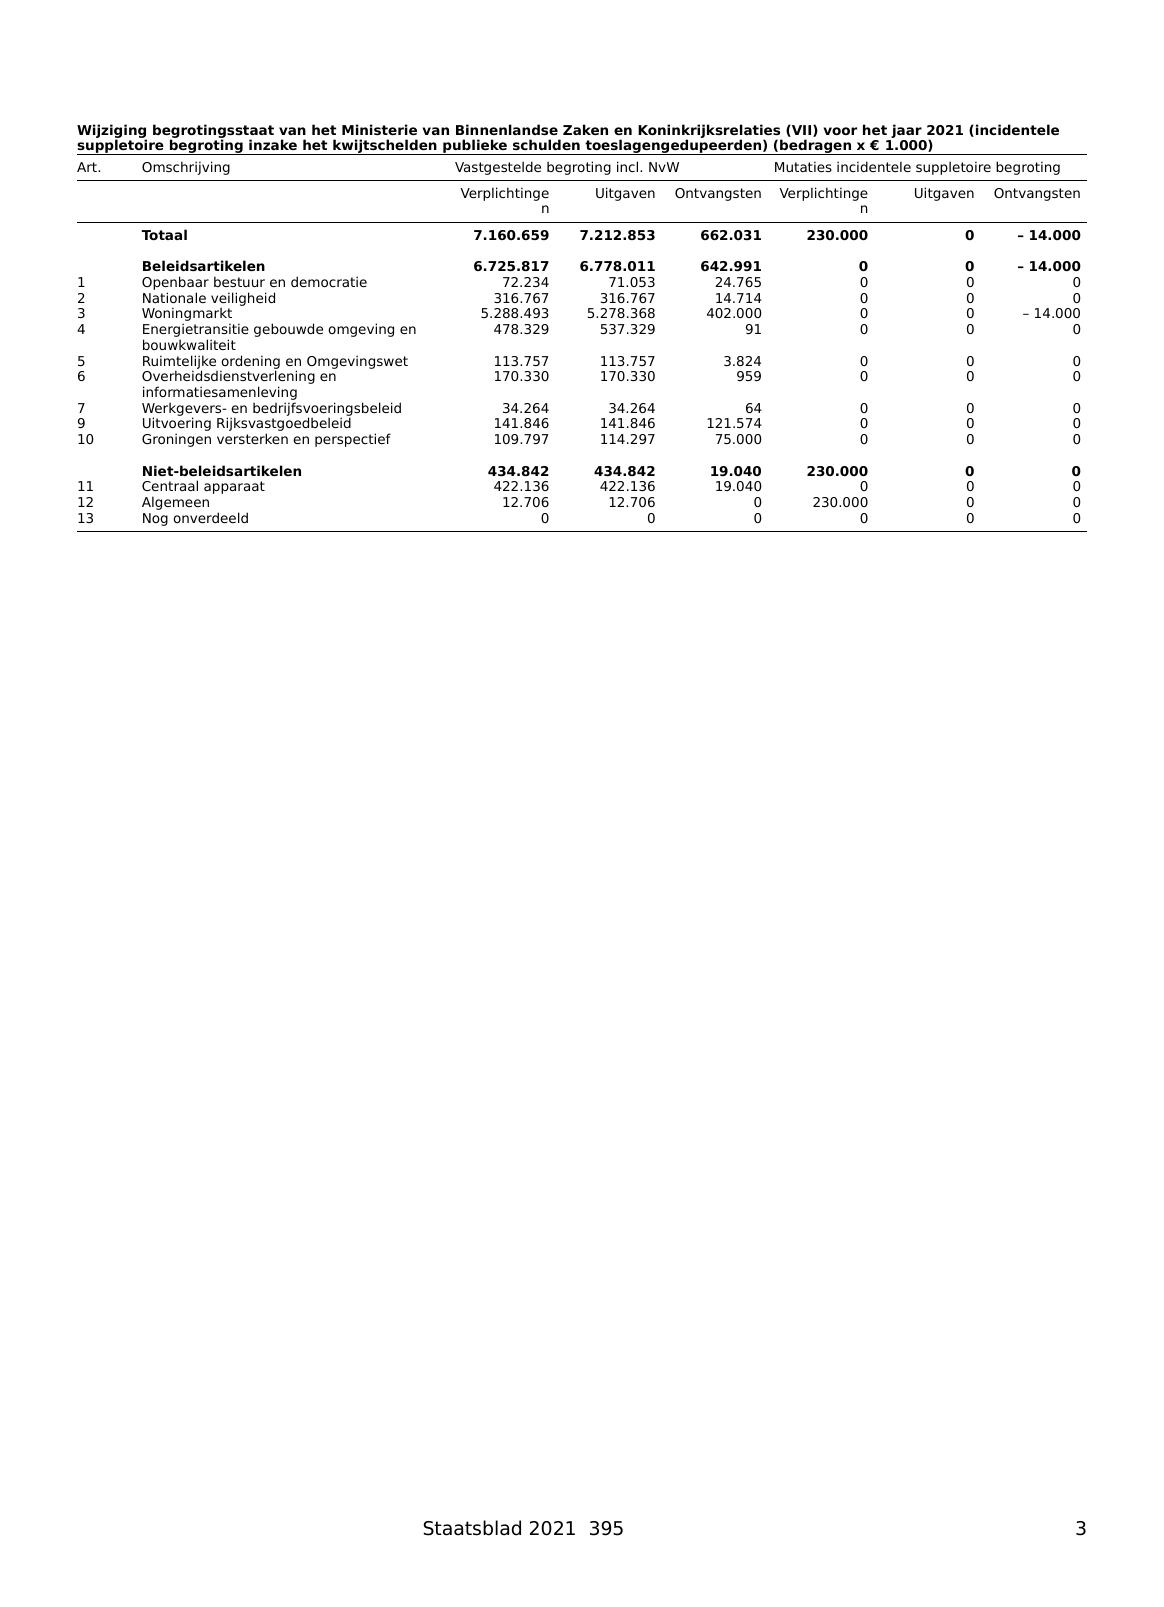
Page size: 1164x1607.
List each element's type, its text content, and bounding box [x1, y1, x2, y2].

table_cell 0 [768, 290, 874, 306]
table_cell 121.574 [661, 416, 768, 432]
table_cell 316.767 [555, 290, 661, 306]
table_cell Ruimtelijke ordening en Omgevingswet [136, 353, 449, 369]
table_cell 64 [661, 401, 768, 416]
table_cell [555, 448, 661, 463]
table_cell 5.288.493 [449, 306, 555, 322]
table_cell [980, 448, 1087, 463]
table_cell 0 [980, 369, 1087, 401]
table_cell 24.765 [661, 275, 768, 290]
table_cell 0 [980, 432, 1087, 448]
table_cell 6.725.817 [449, 259, 555, 275]
table_cell 0 [874, 401, 980, 416]
table_cell 5.278.368 [555, 306, 661, 322]
table_cell 0 [874, 464, 980, 479]
table_cell 0 [661, 495, 768, 511]
table_header Wijziging begrotingsstaat van het Ministerie van Binnenlandse Zaken en Koninkrijksrelaties (VII) voor het jaar 2021 (incidentele suppletoire begroting inzake het kwijtschelden publieke schulden toeslagengedupeerden) (bedragen x € 1.000) [77, 122, 1087, 154]
table_cell 0 [768, 369, 874, 401]
table_cell 0 [980, 416, 1087, 432]
table_cell Niet-beleidsartikelen [136, 464, 449, 479]
table_cell Centraal apparaat [136, 479, 449, 495]
table_cell 0 [768, 353, 874, 369]
table_cell Verplichtingen [449, 181, 555, 222]
table_cell 6 [77, 369, 136, 401]
table_cell 959 [661, 369, 768, 401]
table_cell Ontvangsten [980, 181, 1087, 222]
table_cell 316.767 [449, 290, 555, 306]
table_cell 13 [77, 511, 136, 531]
table_cell Groningen versterken en perspectief [136, 432, 449, 448]
table_cell 434.842 [449, 464, 555, 479]
table_cell 478.329 [449, 322, 555, 353]
table_cell [449, 243, 555, 259]
table_cell 0 [980, 495, 1087, 511]
table_cell [136, 243, 449, 259]
table_cell Uitgaven [874, 181, 980, 222]
table_cell 0 [980, 353, 1087, 369]
table_cell Verplichtingen [768, 181, 874, 222]
table_cell [768, 243, 874, 259]
table_cell 0 [449, 511, 555, 531]
table_cell 7 [77, 401, 136, 416]
table_cell 0 [555, 511, 661, 531]
table_cell 19.040 [661, 479, 768, 495]
table_cell 0 [980, 464, 1087, 479]
table_cell – 14.000 [980, 223, 1087, 243]
table_cell 34.264 [449, 401, 555, 416]
table_cell 34.264 [555, 401, 661, 416]
table_cell 402.000 [661, 306, 768, 322]
table_cell [77, 448, 136, 463]
table_cell 12 [77, 495, 136, 511]
table_cell [449, 448, 555, 463]
table_cell 12.706 [449, 495, 555, 511]
table_cell 19.040 [661, 464, 768, 479]
table_cell [874, 243, 980, 259]
table_cell Beleidsartikelen [136, 259, 449, 275]
table_cell 0 [874, 432, 980, 448]
table_cell 170.330 [449, 369, 555, 401]
table_cell 2 [77, 290, 136, 306]
table_cell 71.053 [555, 275, 661, 290]
table_cell 113.757 [555, 353, 661, 369]
table_cell 1 [77, 275, 136, 290]
table_cell Art. [77, 155, 136, 180]
table_cell [980, 243, 1087, 259]
table_cell 0 [980, 275, 1087, 290]
table_cell [661, 448, 768, 463]
table_cell 6.778.011 [555, 259, 661, 275]
table_cell 4 [77, 322, 136, 353]
table_cell 0 [768, 416, 874, 432]
table_cell 0 [874, 223, 980, 243]
table_cell 0 [980, 322, 1087, 353]
table_cell Werkgevers- en bedrijfsvoeringsbeleid [136, 401, 449, 416]
table_cell 0 [768, 432, 874, 448]
table_cell [555, 243, 661, 259]
table_cell 0 [980, 401, 1087, 416]
table_cell [874, 448, 980, 463]
table_cell 0 [661, 511, 768, 531]
table_cell 11 [77, 479, 136, 495]
table_cell 0 [874, 275, 980, 290]
table_cell [77, 243, 136, 259]
table_cell Nationale veiligheid [136, 290, 449, 306]
table_cell 0 [874, 511, 980, 531]
table_cell 75.000 [661, 432, 768, 448]
table_cell [136, 448, 449, 463]
table_cell 170.330 [555, 369, 661, 401]
table_cell Nog onverdeeld [136, 511, 449, 531]
table_cell Vastgestelde begroting incl. NvW [449, 155, 768, 180]
table_cell Algemeen [136, 495, 449, 511]
table_cell 0 [874, 369, 980, 401]
table_cell [77, 259, 136, 275]
table_cell 0 [874, 416, 980, 432]
table_cell [768, 448, 874, 463]
table_cell 0 [874, 306, 980, 322]
table_cell Totaal [136, 223, 449, 243]
table_cell 141.846 [449, 416, 555, 432]
table_cell 230.000 [768, 495, 874, 511]
table_cell Omschrijving [136, 155, 449, 180]
table_cell 7.160.659 [449, 223, 555, 243]
table_cell 3.824 [661, 353, 768, 369]
table_cell Woningmarkt [136, 306, 449, 322]
table_cell Overheidsdienstverlening en informatiesamenleving [136, 369, 449, 401]
table_cell 141.846 [555, 416, 661, 432]
table_cell 5 [77, 353, 136, 369]
table_cell [77, 223, 136, 243]
table_cell 0 [874, 290, 980, 306]
table_cell 537.329 [555, 322, 661, 353]
table_cell Energietransitie gebouwde omgeving en bouwkwaliteit [136, 322, 449, 353]
table_cell 7.212.853 [555, 223, 661, 243]
table_cell [136, 181, 449, 222]
table_cell – 14.000 [980, 306, 1087, 322]
table_cell – 14.000 [980, 259, 1087, 275]
table_cell Openbaar bestuur en democratie [136, 275, 449, 290]
table_cell 114.297 [555, 432, 661, 448]
table_cell 0 [874, 495, 980, 511]
table_cell 72.234 [449, 275, 555, 290]
table_cell [77, 181, 136, 222]
table_cell Uitgaven [555, 181, 661, 222]
table_cell 109.797 [449, 432, 555, 448]
table_cell 434.842 [555, 464, 661, 479]
table_cell 0 [980, 290, 1087, 306]
table_cell 0 [768, 479, 874, 495]
table_cell 10 [77, 432, 136, 448]
table_cell Ontvangsten [661, 181, 768, 222]
table_cell 422.136 [449, 479, 555, 495]
table_cell 0 [768, 259, 874, 275]
table_cell 230.000 [768, 223, 874, 243]
table_cell 0 [874, 479, 980, 495]
table_cell 0 [768, 275, 874, 290]
table_cell 230.000 [768, 464, 874, 479]
table_cell 422.136 [555, 479, 661, 495]
table_cell 14.714 [661, 290, 768, 306]
table_cell 0 [874, 353, 980, 369]
table_cell 0 [874, 322, 980, 353]
table_cell 642.991 [661, 259, 768, 275]
table_cell 0 [980, 511, 1087, 531]
table_cell Uitvoering Rijksvastgoedbeleid [136, 416, 449, 432]
table_cell 12.706 [555, 495, 661, 511]
table_cell 9 [77, 416, 136, 432]
table_cell Mutaties incidentele suppletoire begroting [768, 155, 1087, 180]
table_cell 0 [874, 259, 980, 275]
table_cell 113.757 [449, 353, 555, 369]
table_cell 0 [768, 401, 874, 416]
table_cell 662.031 [661, 223, 768, 243]
table_cell 0 [980, 479, 1087, 495]
table_cell 0 [768, 306, 874, 322]
table_cell 91 [661, 322, 768, 353]
table_cell [661, 243, 768, 259]
table_cell 0 [768, 511, 874, 531]
table_cell 0 [768, 322, 874, 353]
table_cell [77, 464, 136, 479]
table_cell 3 [77, 306, 136, 322]
